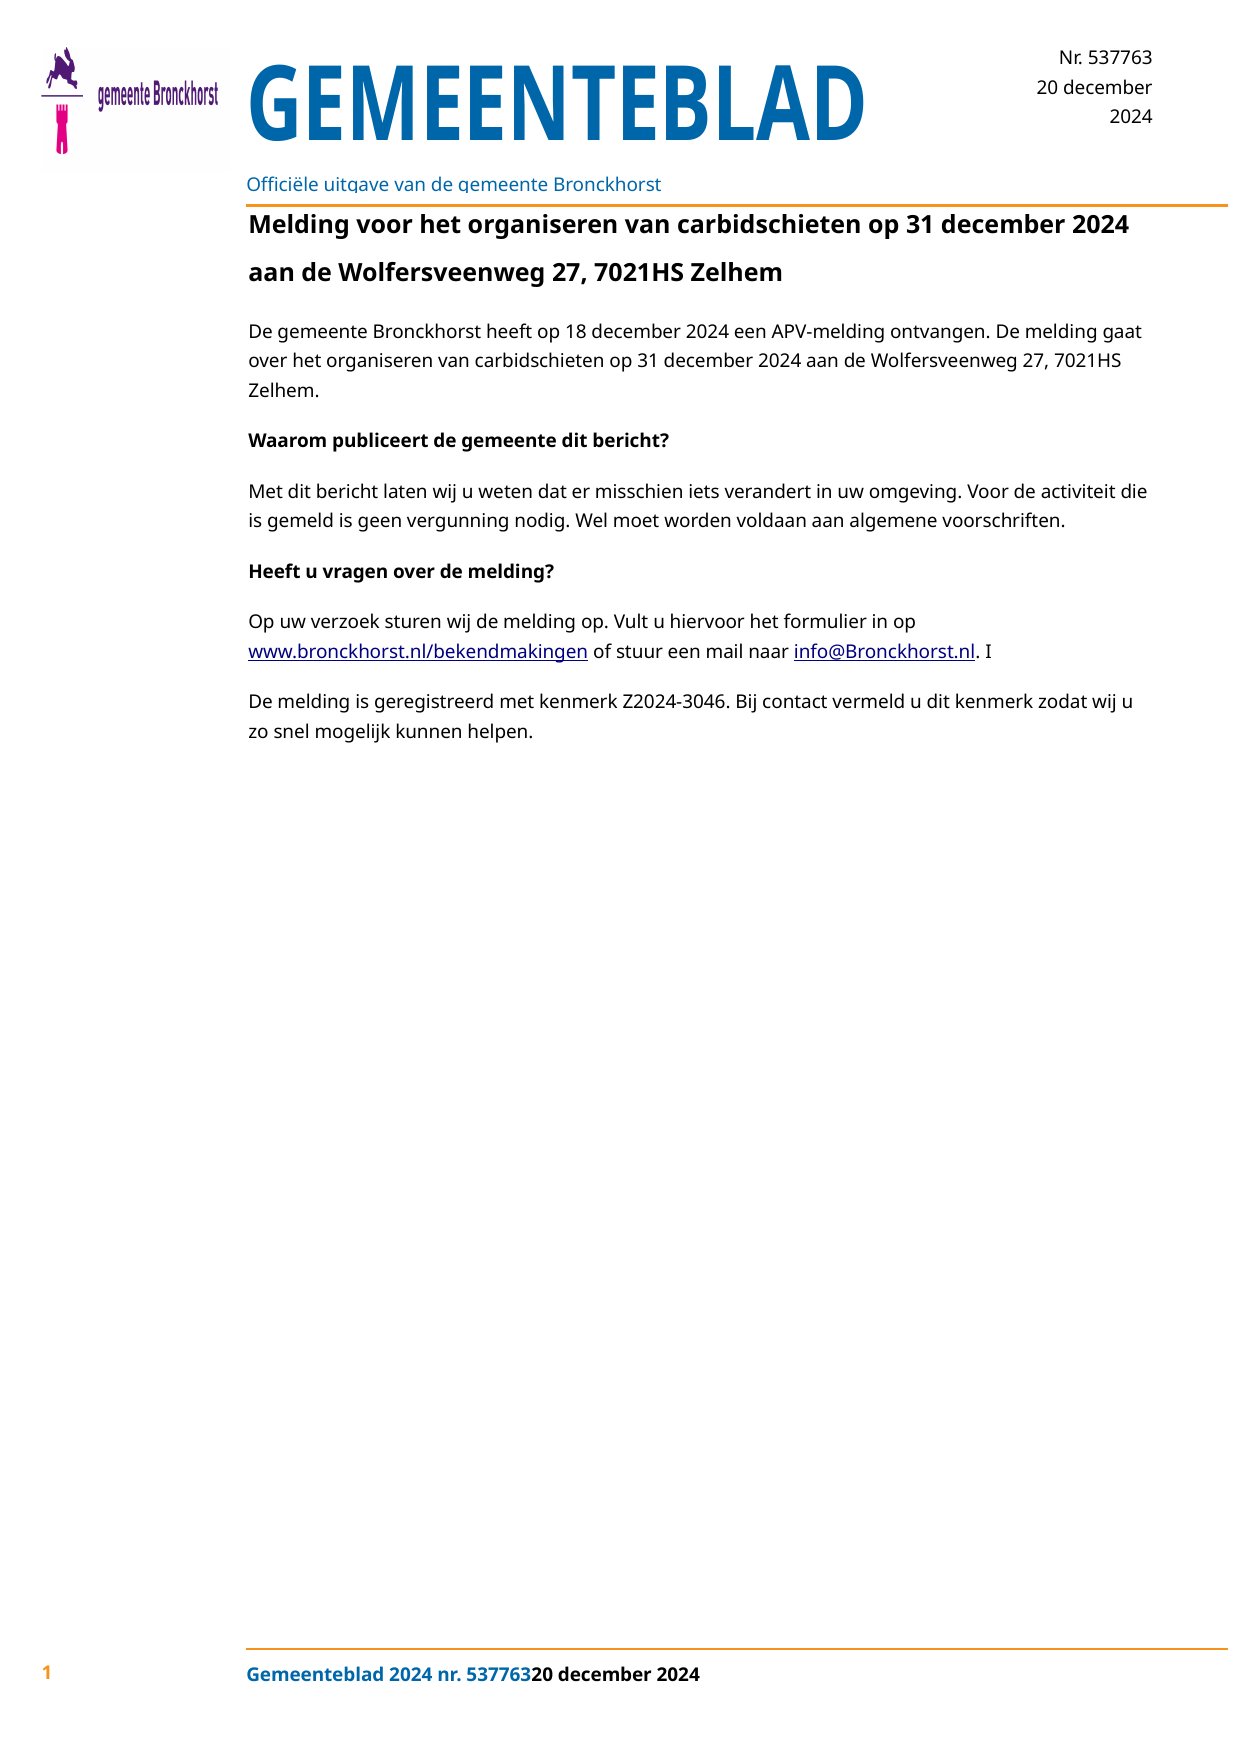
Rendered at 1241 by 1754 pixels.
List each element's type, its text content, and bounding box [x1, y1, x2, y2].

text Melding voor het organiseren van carbidschieten op 31 december 2024 aan de Wolfersveenweg 27, 7021HS Zelhem [248, 207, 1152, 288]
text De melding is geregistreerd met kenmerk Z2024-3046. Bij contact vermeld u dit kenmerk zodat wij u zo snel mogelijk kunnen helpen. [248, 688, 1152, 744]
text De gemeente Bronckhorst heeft op 18 december 2024 een APV-melding ontvangen. De melding gaat over het organiseren van carbidschieten op 31 december 2024 aan de Wolfersveenweg 27, 7021HS Zelhem. [248, 318, 1152, 403]
text Heeft u vragen over de melding? [248, 558, 1152, 584]
text Op uw verzoek sturen wij de melding op. Vult u hiervoor het formulier in op www.bronckhorst.nl/bekendmakingen of stuur een mail naar info@Bronckhorst.nl. I [248, 608, 1152, 664]
text Met dit bericht laten wij u weten dat er misschien iets verandert in uw omgeving. Voor de activiteit die is gemeld is geen vergunning nodig. Wel moet worden voldaan aan algemene voorschriften. [248, 478, 1152, 533]
text Waarom publiceert de gemeente dit bericht? [248, 427, 1152, 453]
picture [41, 47, 231, 172]
